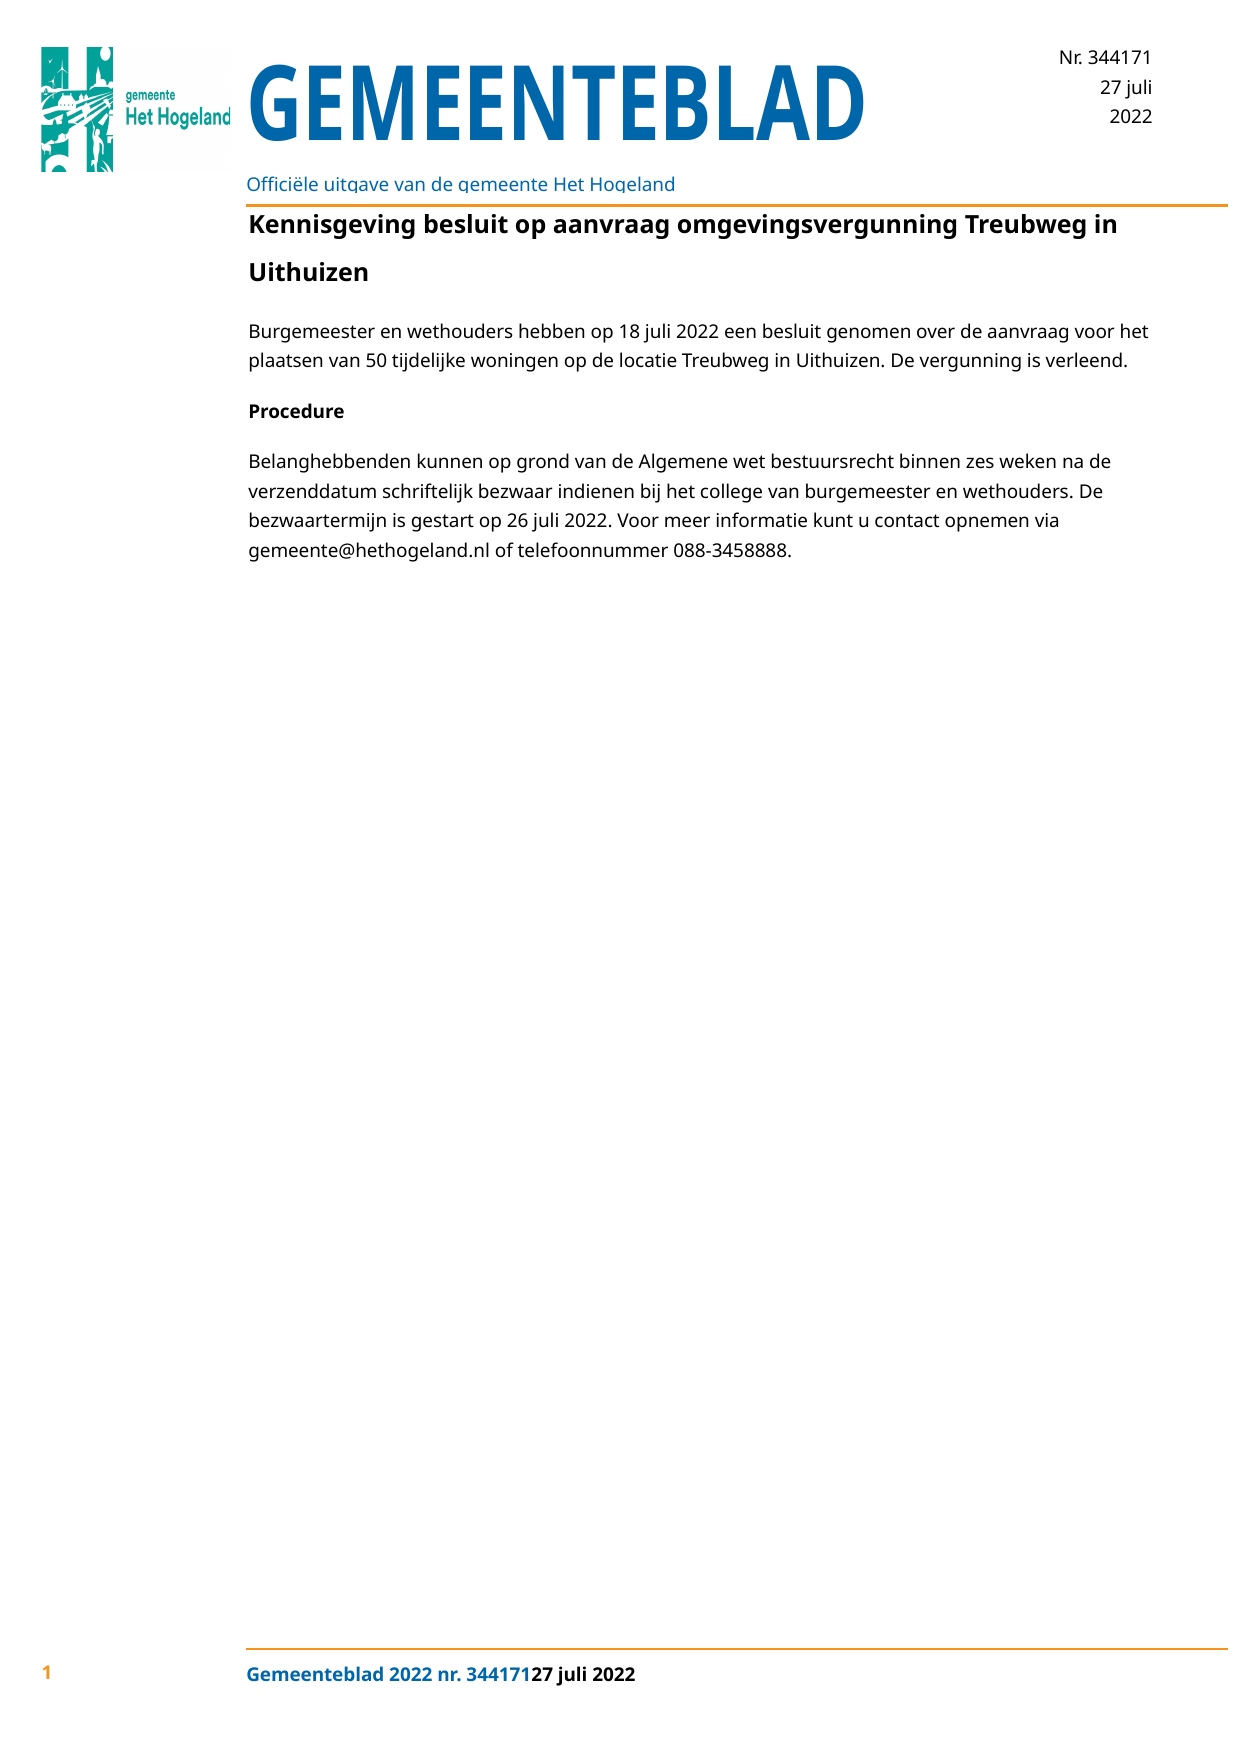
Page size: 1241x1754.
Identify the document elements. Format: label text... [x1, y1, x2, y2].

text Kennisgeving besluit op aanvraag omgevingsvergunning Treubweg in Uithuizen [248, 207, 1152, 288]
text Procedure [248, 398, 1152, 424]
text Burgemeester en wethouders hebben op 18 juli 2022 een besluit genomen over de aanvraag voor het plaatsen van 50 tijdelijke woningen op de locatie Treubweg in Uithuizen. De vergunning is verleend. [248, 318, 1152, 373]
text Belanghebbenden kunnen op grond van de Algemene wet bestuursrecht binnen zes weken na de verzenddatum schriftelijk bezwaar indienen bij het college van burgemeester en wethouders. De bezwaartermijn is gestart op 26 juli 2022. Voor meer informatie kunt u contact opnemen via gemeente@hethogeland.nl of telefoonnummer 088-3458888. [248, 448, 1152, 563]
picture [41, 47, 231, 172]
